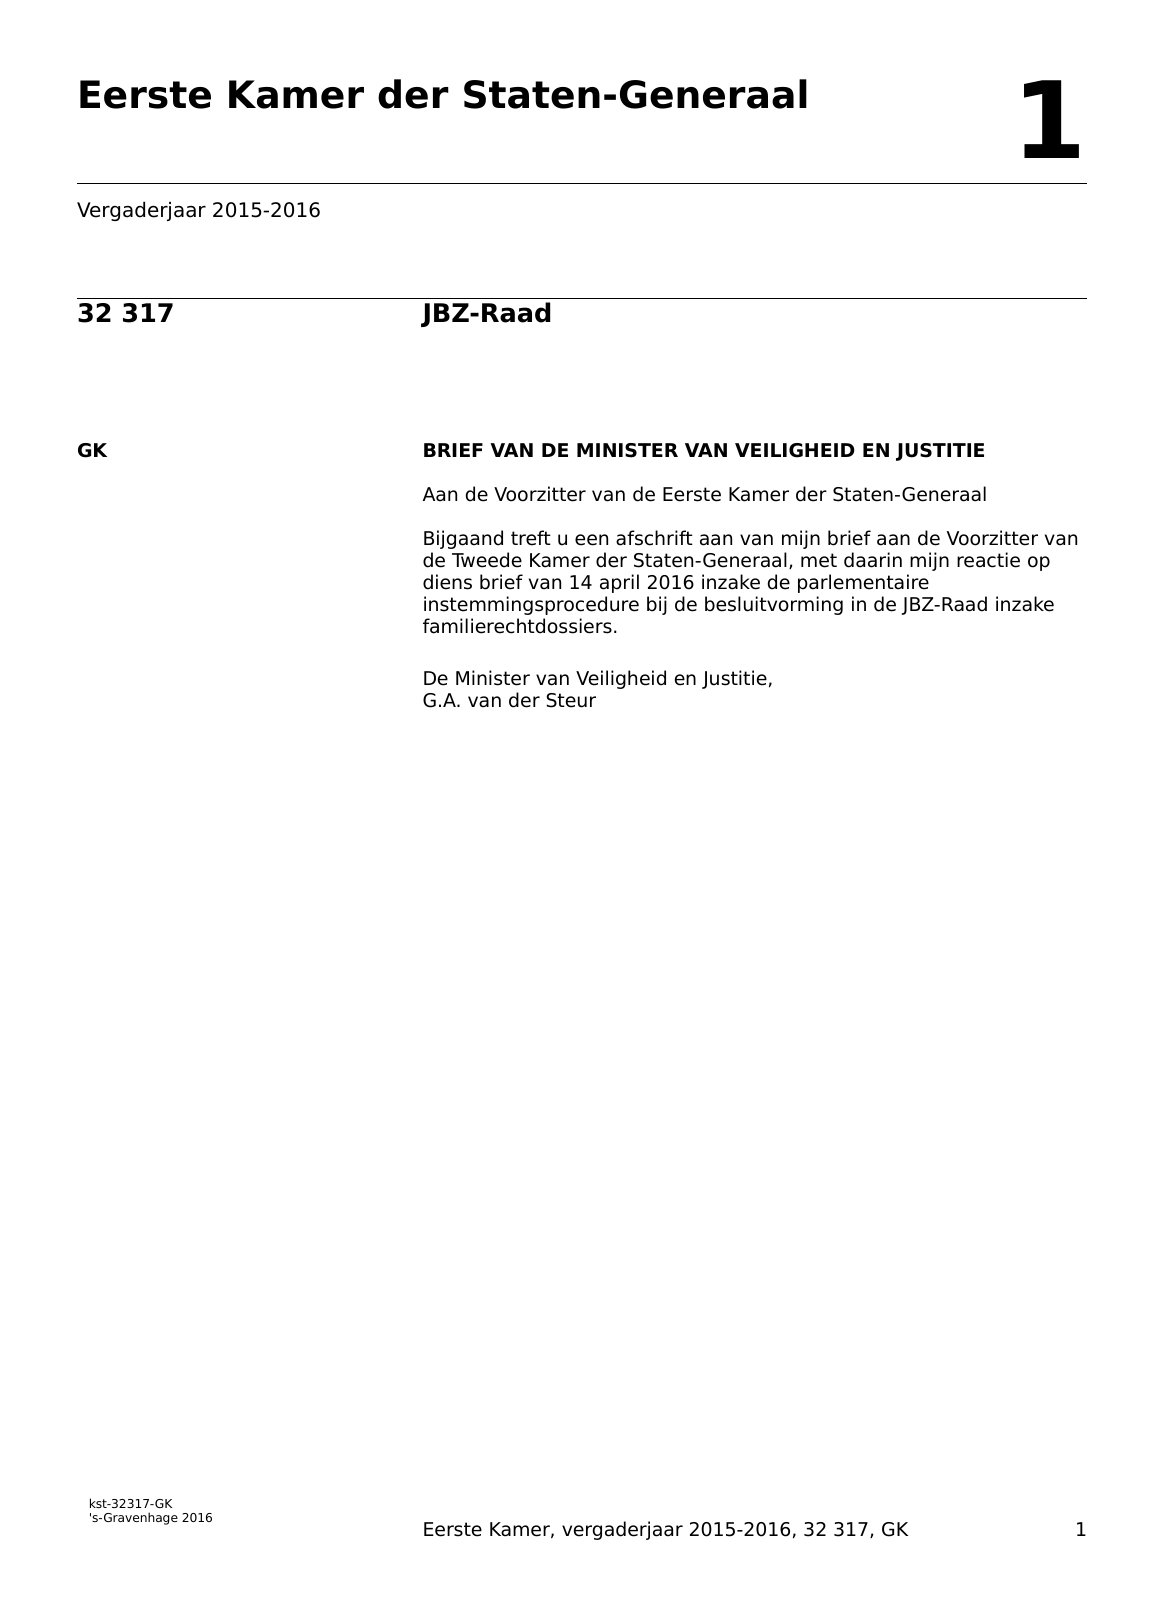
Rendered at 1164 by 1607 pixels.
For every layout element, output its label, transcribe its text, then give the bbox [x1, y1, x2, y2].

text 's-Gravenhage 2016 [88, 1511, 323, 1525]
text kst-32317-GK [88, 1497, 323, 1511]
table_header 1 [886, 59, 1087, 183]
table_header Eerste Kamer der Staten-Generaal [77, 59, 886, 183]
text Aan de Voorzitter van de Eerste Kamer der Staten-Generaal [422, 484, 1087, 506]
subtitle GK BRIEF VAN DE MINISTER VAN VEILIGHEID EN JUSTITIE [77, 440, 1087, 462]
subtitle 32 317 JBZ-Raad [77, 299, 1087, 329]
text Bijgaand treft u een afschrift aan van mijn brief aan de Voorzitter van de Tweede Kamer der Staten-Generaal, met daarin mijn reactie op diens brief van 14 april 2016 inzake de parlementaire instemmingsprocedure bij de besluitvorming in de JBZ-Raad inzake familierechtdossiers. [422, 528, 1087, 638]
text De Minister van Veiligheid en Justitie, G.A. van der Steur [422, 668, 1087, 712]
table_cell Vergaderjaar 2015-2016 [77, 184, 1087, 298]
